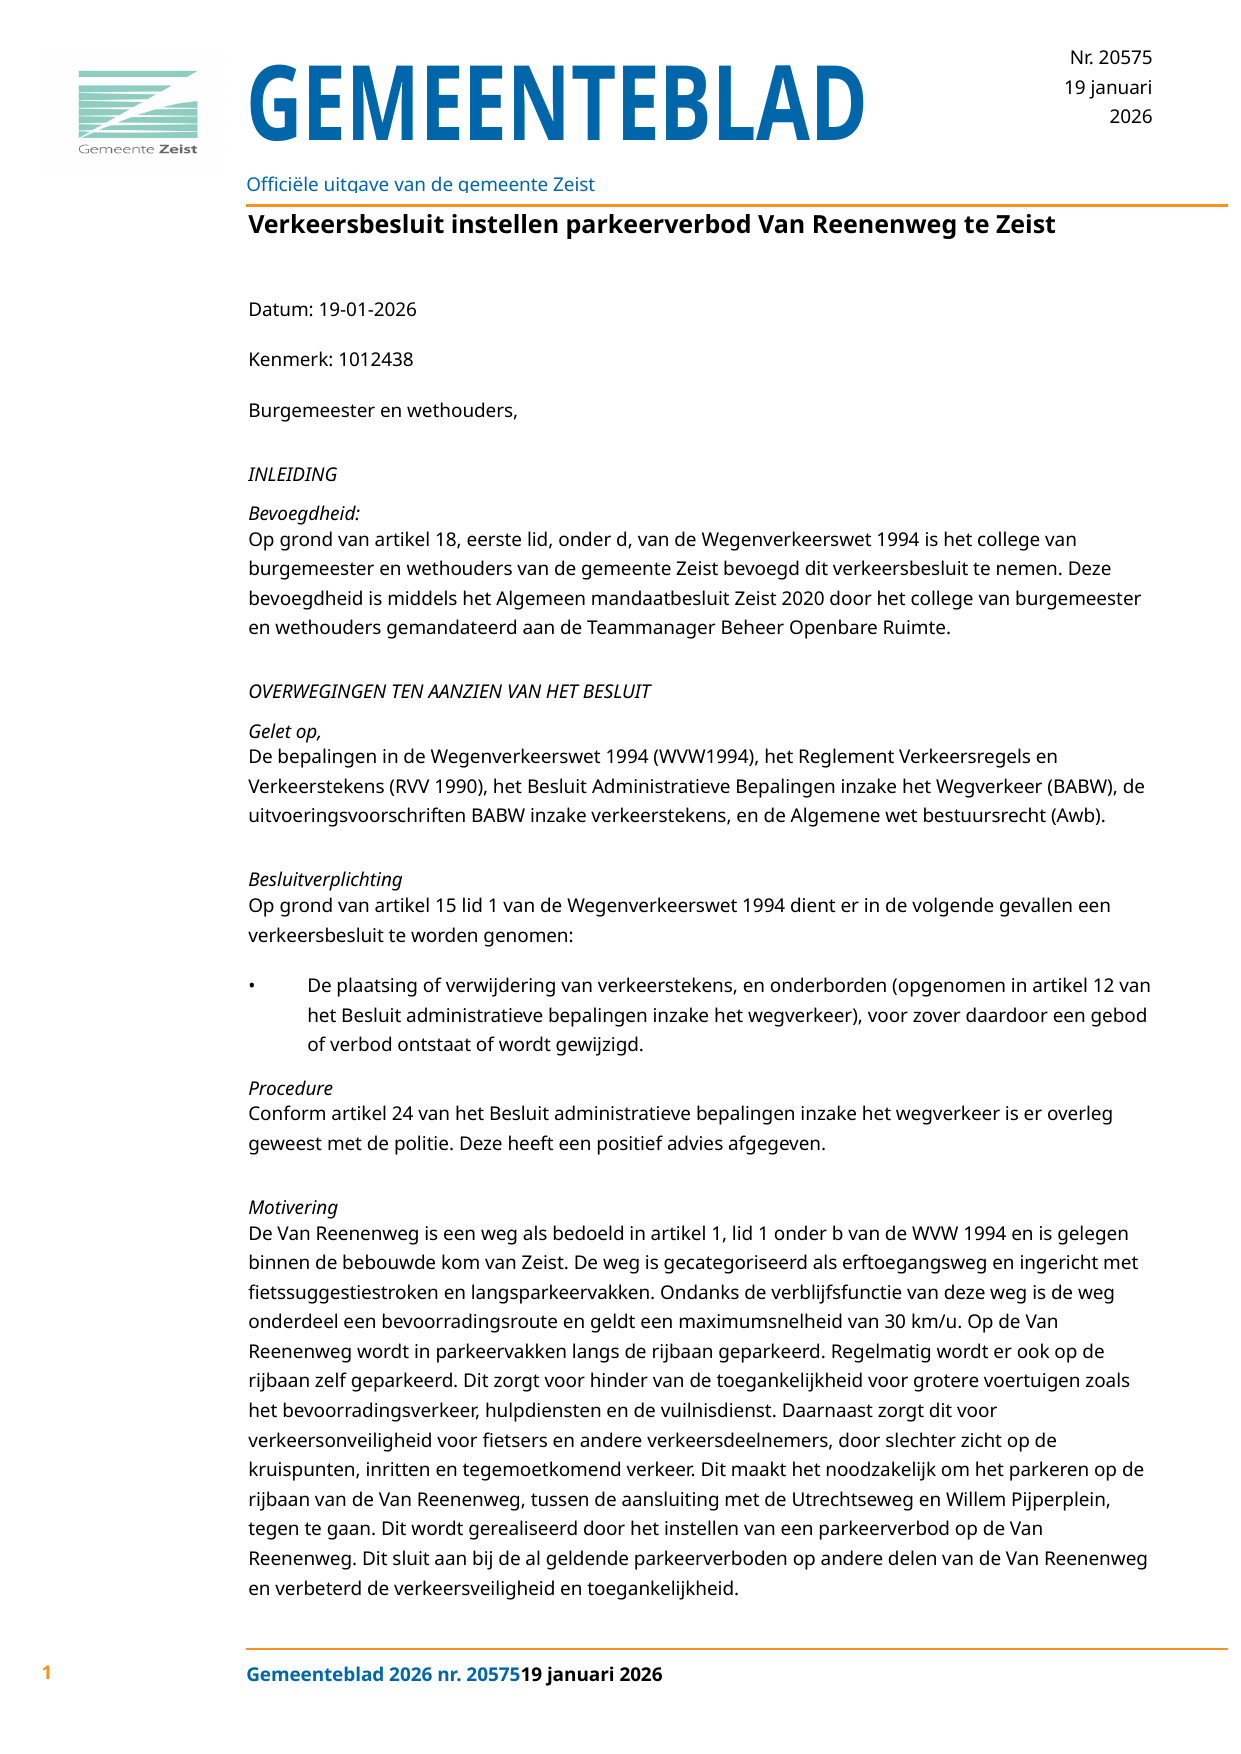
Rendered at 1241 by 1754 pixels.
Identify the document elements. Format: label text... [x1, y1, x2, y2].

text Conform artikel 24 van het Besluit administratieve bepalingen inzake het wegverkeer is er overleg geweest met de politie. Deze heeft een positief advies afgegeven. [248, 1100, 1152, 1156]
picture [41, 47, 231, 172]
text Motivering [248, 1194, 1152, 1220]
text Op grond van artikel 15 lid 1 van de Wegenverkeerswet 1994 dient er in de volgende gevallen een verkeersbesluit te worden genomen: [248, 892, 1152, 948]
text Op grond van artikel 18, eerste lid, onder d, van de Wegenverkeerswet 1994 is het college van burgemeester en wethouders van de gemeente Zeist bevoegd dit verkeersbesluit te nemen. Deze bevoegdheid is middels het Algemeen mandaatbesluit Zeist 2020 door het college van burgemeester en wethouders gemandateerd aan de Teammanager Beheer Openbare Ruimte. [248, 526, 1152, 640]
text OVERWEGINGEN TEN AANZIEN VAN HET BESLUIT [248, 678, 1152, 704]
text Burgemeester en wethouders, [248, 397, 1152, 423]
text Datum: 19-01-2026 [248, 296, 1152, 322]
text Besluitverplichting [248, 867, 1152, 892]
text De Van Reenenweg is een weg als bedoeld in artikel 1, lid 1 onder b van de WVW 1994 en is gelegen binnen de bebouwde kom van Zeist. De weg is gecategoriseerd als erftoegangsweg en ingericht met fietssuggestiestroken en langsparkeervakken. Ondanks de verblijfsfunctie van deze weg is de weg onderdeel een bevoorradingsroute en geldt een maximumsnelheid van 30 km/u. Op de Van Reenenweg wordt in parkeervakken langs de rijbaan geparkeerd. Regelmatig wordt er ook op de rijbaan zelf geparkeerd. Dit zorgt voor hinder van de toegankelijkheid voor grotere voertuigen zoals het bevoorradingsverkeer, hulpdiensten en de vuilnisdienst. Daarnaast zorgt dit voor verkeersonveiligheid voor fietsers en andere verkeersdeelnemers, door slechter zicht op de kruispunten, inritten en tegemoetkomend verkeer. Dit maakt het noodzakelijk om het parkeren op de rijbaan van de Van Reenenweg, tussen de aansluiting met de Utrechtseweg en Willem Pijperplein, tegen te gaan. Dit wordt gerealiseerd door het instellen van een parkeerverbod op de Van Reenenweg. Dit sluit aan bij de al geldende parkeerverboden op andere delen van de Van Reenenweg en verbeterd de verkeersveiligheid en toegankelijkheid. [248, 1220, 1152, 1600]
list De plaatsing of verwijdering van verkeerstekens, en onderborden (opgenomen in artikel 12 van het Besluit administratieve bepalingen inzake het wegverkeer), voor zover daardoor een gebod of verbod ontstaat of wordt gewijzigd. [248, 972, 1152, 1057]
text Verkeersbesluit instellen parkeerverbod Van Reenenweg te Zeist [248, 207, 1152, 241]
text Procedure [248, 1075, 1152, 1100]
text De bepalingen in de Wegenverkeerswet 1994 (WVW1994), het Reglement Verkeersregels en Verkeerstekens (RVV 1990), het Besluit Administratieve Bepalingen inzake het Wegverkeer (BABW), de uitvoeringsvoorschriften BABW inzake verkeerstekens, en de Algemene wet bestuursrecht (Awb). [248, 743, 1152, 828]
text Bevoegdheid: [248, 500, 1152, 526]
text Kenmerk: 1012438 [248, 346, 1152, 372]
text Gelet op, [248, 718, 1152, 743]
text INLEIDING [248, 461, 1152, 487]
